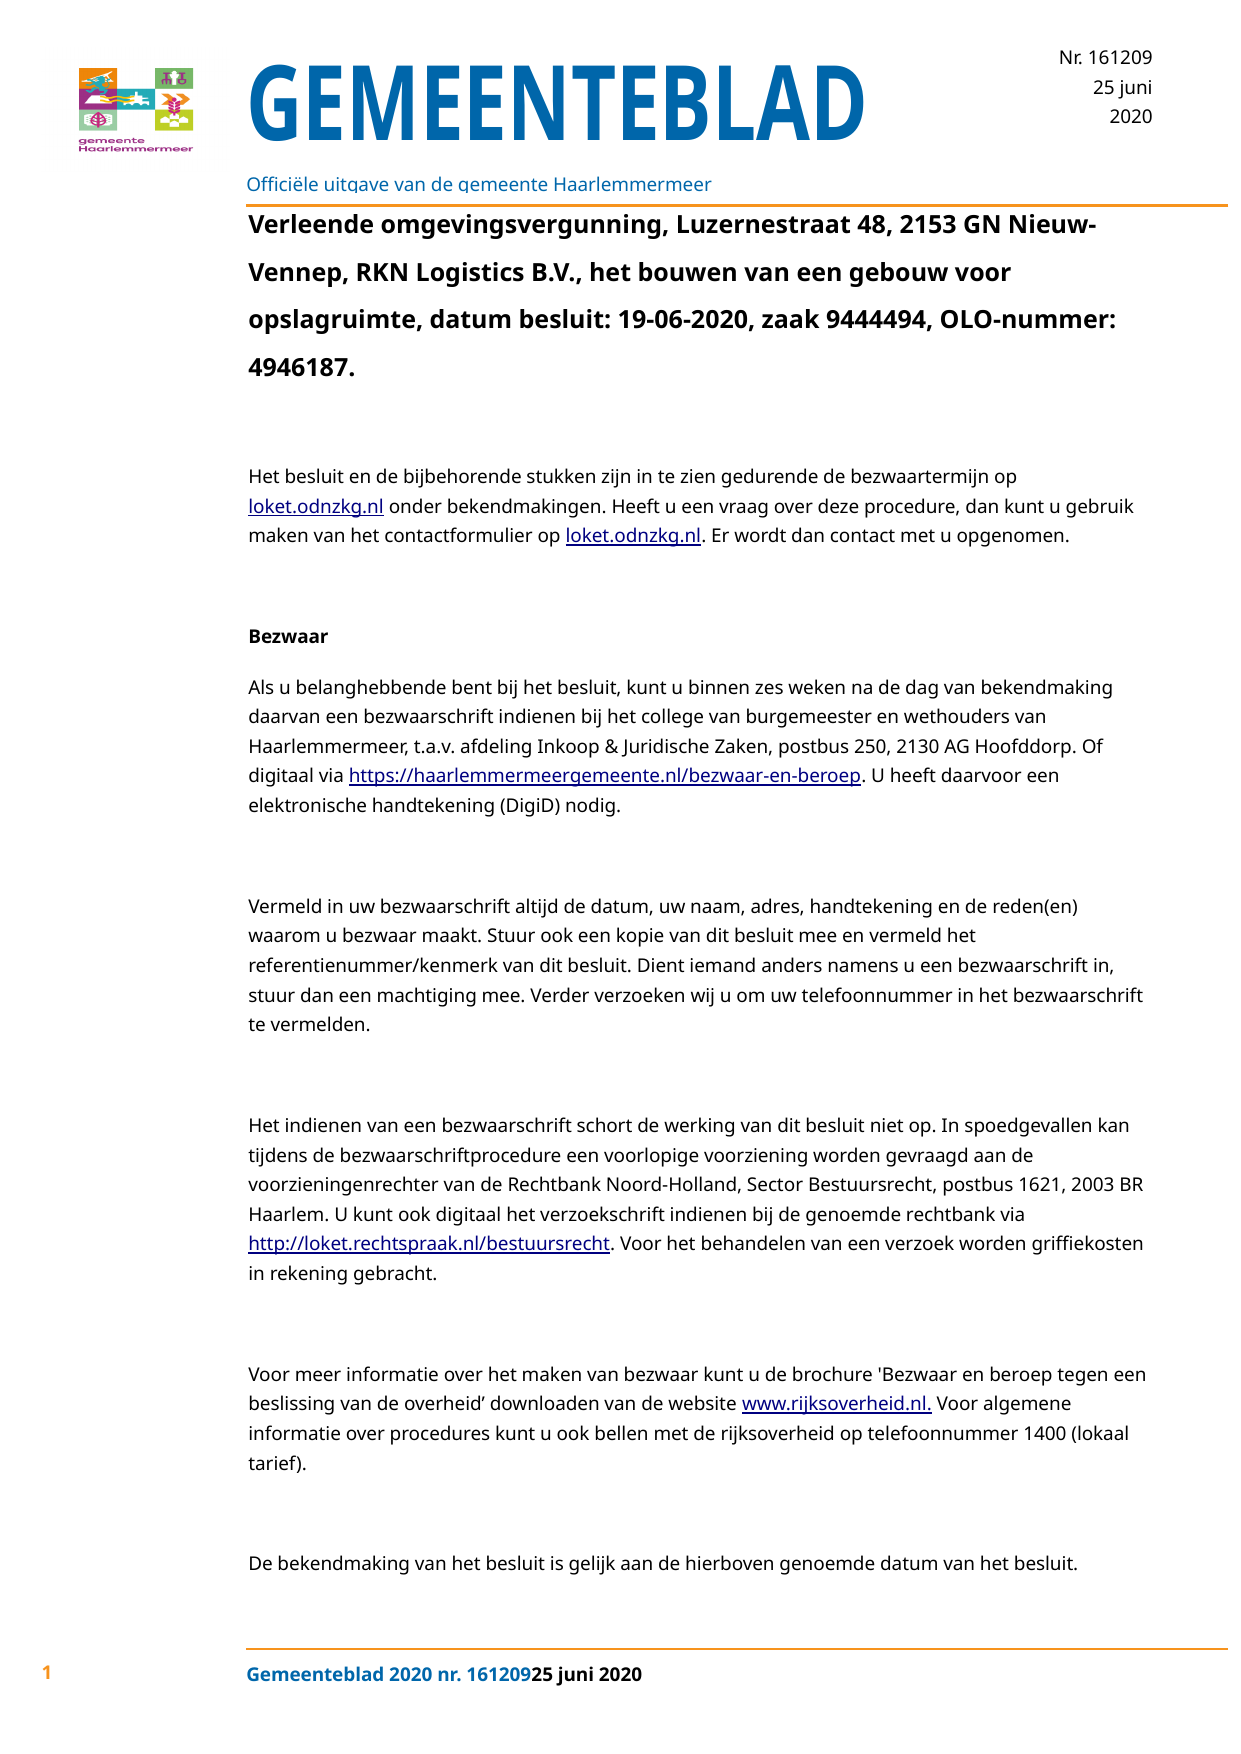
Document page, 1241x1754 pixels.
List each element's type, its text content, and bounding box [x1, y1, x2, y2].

picture [41, 47, 231, 172]
text Als u belanghebbende bent bij het besluit, kunt u binnen zes weken na de dag van bekendmaking daarvan een bezwaarschrift indienen bij het college van burgemeester en wethouders van Haarlemmermeer, t.a.v. afdeling Inkoop & Juridische Zaken, postbus 250, 2130 AG Hoofddorp. Of digitaal via https://haarlemmermeergemeente.nl/bezwaar-en-beroep. U heeft daarvoor een elektronische handtekening (DigiD) nodig. [248, 674, 1152, 818]
text De bekendmaking van het besluit is gelijk aan de hierboven genoemde datum van het besluit. [248, 1551, 1152, 1576]
text Bezwaar [248, 623, 1152, 649]
text Vermeld in uw bezwaarschrift altijd de datum, uw naam, adres, handtekening en de reden(en) waarom u bezwaar maakt. Stuur ook een kopie van dit besluit mee en vermeld het referentienummer/kenmerk van dit besluit. Dient iemand anders namens u een bezwaarschrift in, stuur dan een machtiging mee. Verder verzoeken wij u om uw telefoonnummer in het bezwaarschrift te vermelden. [248, 893, 1152, 1037]
text Het besluit en de bijbehorende stukken zijn in te zien gedurende de bezwaartermijn op loket.odnzkg.nl onder bekendmakingen. Heeft u een vraag over deze procedure, dan kunt u gebruik maken van het contactformulier op loket.odnzkg.nl. Er wordt dan contact met u opgenomen. [248, 463, 1152, 548]
text Het indienen van een bezwaarschrift schort de werking van dit besluit niet op. In spoedgevallen kan tijdens de bezwaarschriftprocedure een voorlopige voorziening worden gevraagd aan de voorzieningenrechter van de Rechtbank Noord-Holland, Sector Bestuursrecht, postbus 1621, 2003 BR Haarlem. U kunt ook digitaal het verzoekschrift indienen bij de genoemde rechtbank via http://loket.rechtspraak.nl/bestuursrecht. Voor het behandelen van een verzoek worden griffiekosten in rekening gebracht. [248, 1112, 1152, 1286]
text Voor meer informatie over het maken van bezwaar kunt u de brochure 'Bezwaar en beroep tegen een beslissing van de overheid’ downloaden van de website www.rijksoverheid.nl. Voor algemene informatie over procedures kunt u ook bellen met de rijksoverheid op telefoonnummer 1400 (lokaal tarief). [248, 1361, 1152, 1476]
text Verleende omgevingsvergunning, Luzernestraat 48, 2153 GN Nieuw-Vennep, RKN Logistics B.V., het bouwen van een gebouw voor opslagruimte, datum besluit: 19-06-2020, zaak 9444494, OLO-nummer: 4946187. [248, 207, 1152, 384]
